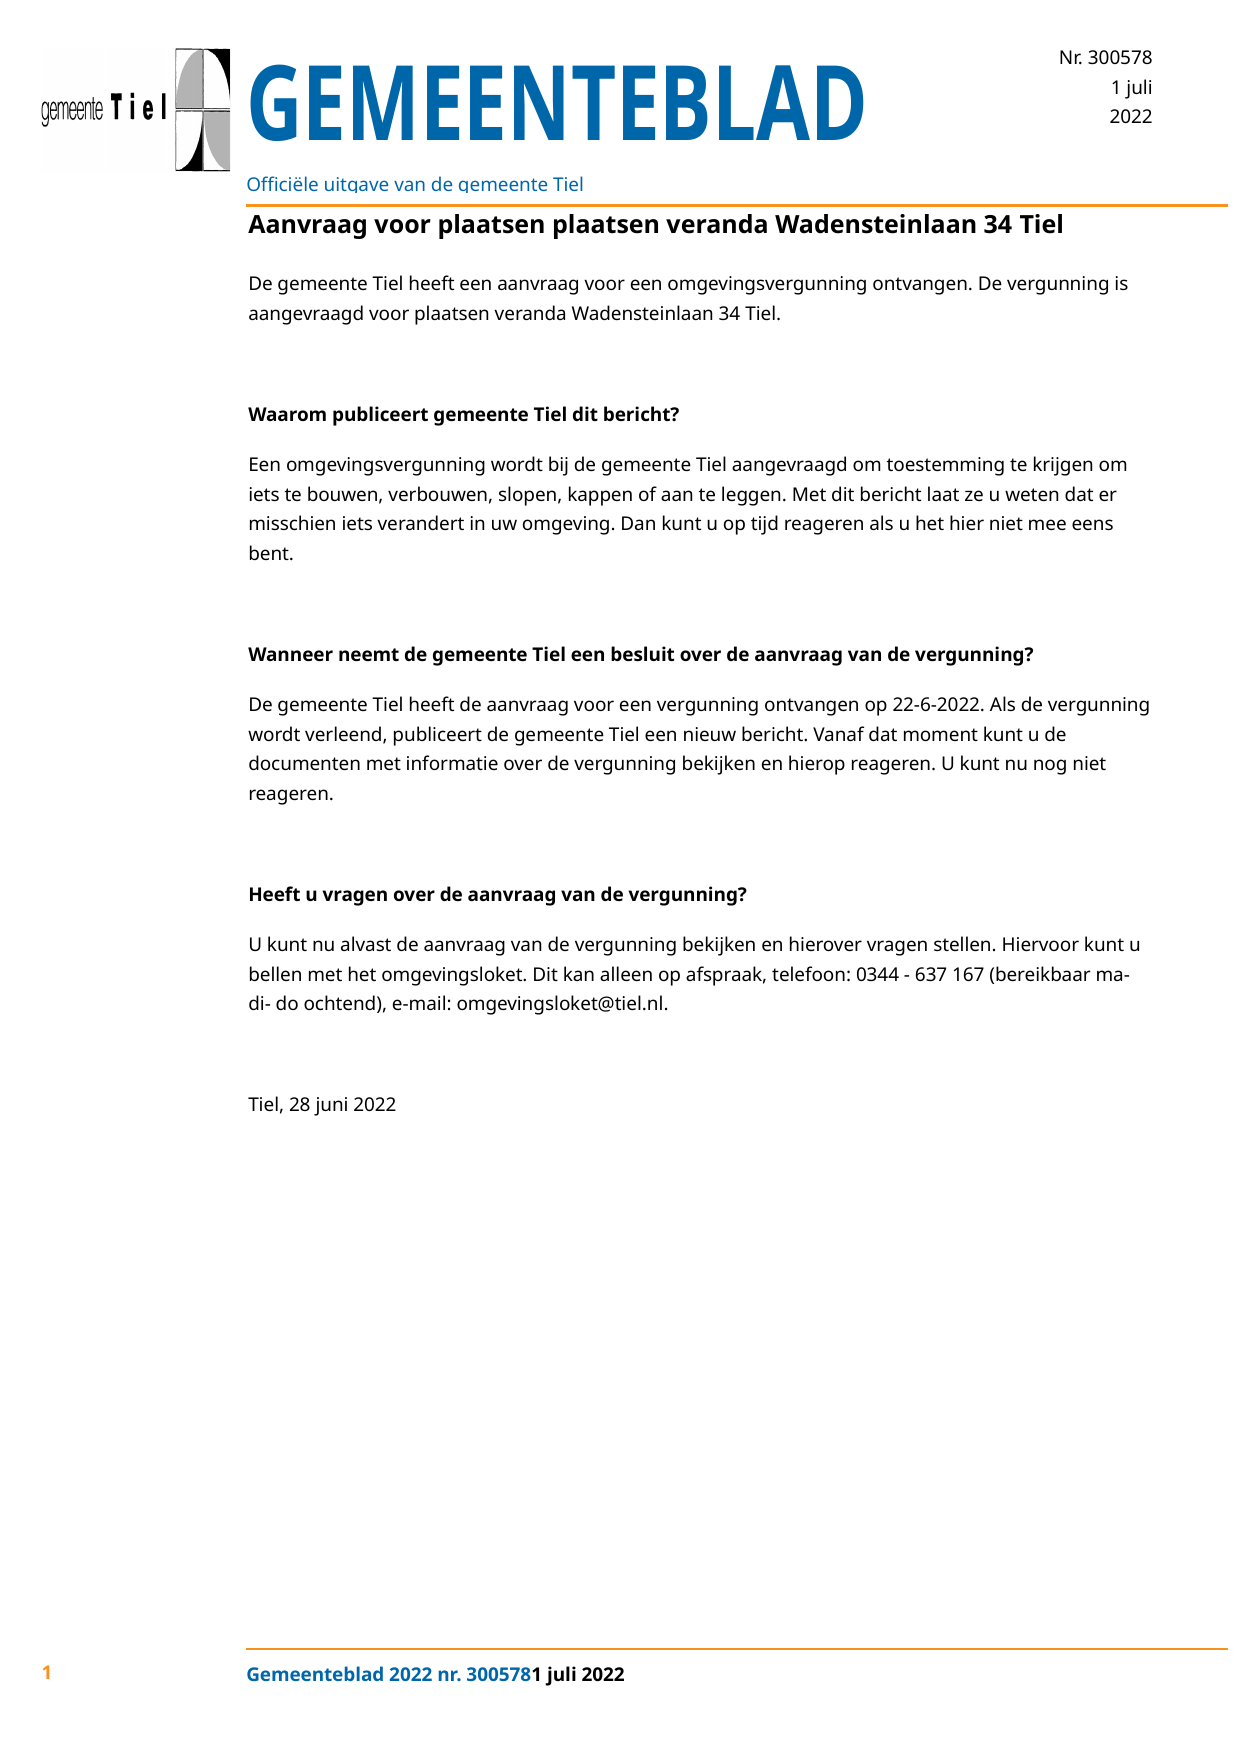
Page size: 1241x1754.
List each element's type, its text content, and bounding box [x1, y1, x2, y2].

text De gemeente Tiel heeft de aanvraag voor een vergunning ontvangen op 22-6-2022. Als de vergunning wordt verleend, publiceert de gemeente Tiel een nieuw bericht. Vanaf dat moment kunt u de documenten met informatie over de vergunning bekijken en hierop reageren. U kunt nu nog niet reageren. [248, 691, 1152, 806]
text Wanneer neemt de gemeente Tiel een besluit over de aanvraag van de vergunning? [248, 641, 1152, 666]
text De gemeente Tiel heeft een aanvraag voor een omgevingsvergunning ontvangen. De vergunning is aangevraagd voor plaatsen veranda Wadensteinlaan 34 Tiel. [248, 270, 1152, 326]
picture [41, 47, 231, 172]
text Heeft u vragen over de aanvraag van de vergunning? [248, 881, 1152, 906]
text U kunt nu alvast de aanvraag van de vergunning bekijken en hierover vragen stellen. Hiervoor kunt u bellen met het omgevingsloket. Dit kan alleen op afspraak, telefoon: 0344 - 637 167 (bereikbaar ma-di- do ochtend), e-mail: omgevingsloket@tiel.nl. [248, 931, 1152, 1016]
text Een omgevingsvergunning wordt bij de gemeente Tiel aangevraagd om toestemming te krijgen om iets te bouwen, verbouwen, slopen, kappen of aan te leggen. Met dit bericht laat ze u weten dat er misschien iets verandert in uw omgeving. Dan kunt u op tijd reageren als u het hier niet mee eens bent. [248, 451, 1152, 566]
text Aanvraag voor plaatsen plaatsen veranda Wadensteinlaan 34 Tiel [248, 207, 1152, 241]
text Tiel, 28 juni 2022 [248, 1091, 1152, 1117]
text Waarom publiceert gemeente Tiel dit bericht? [248, 401, 1152, 426]
